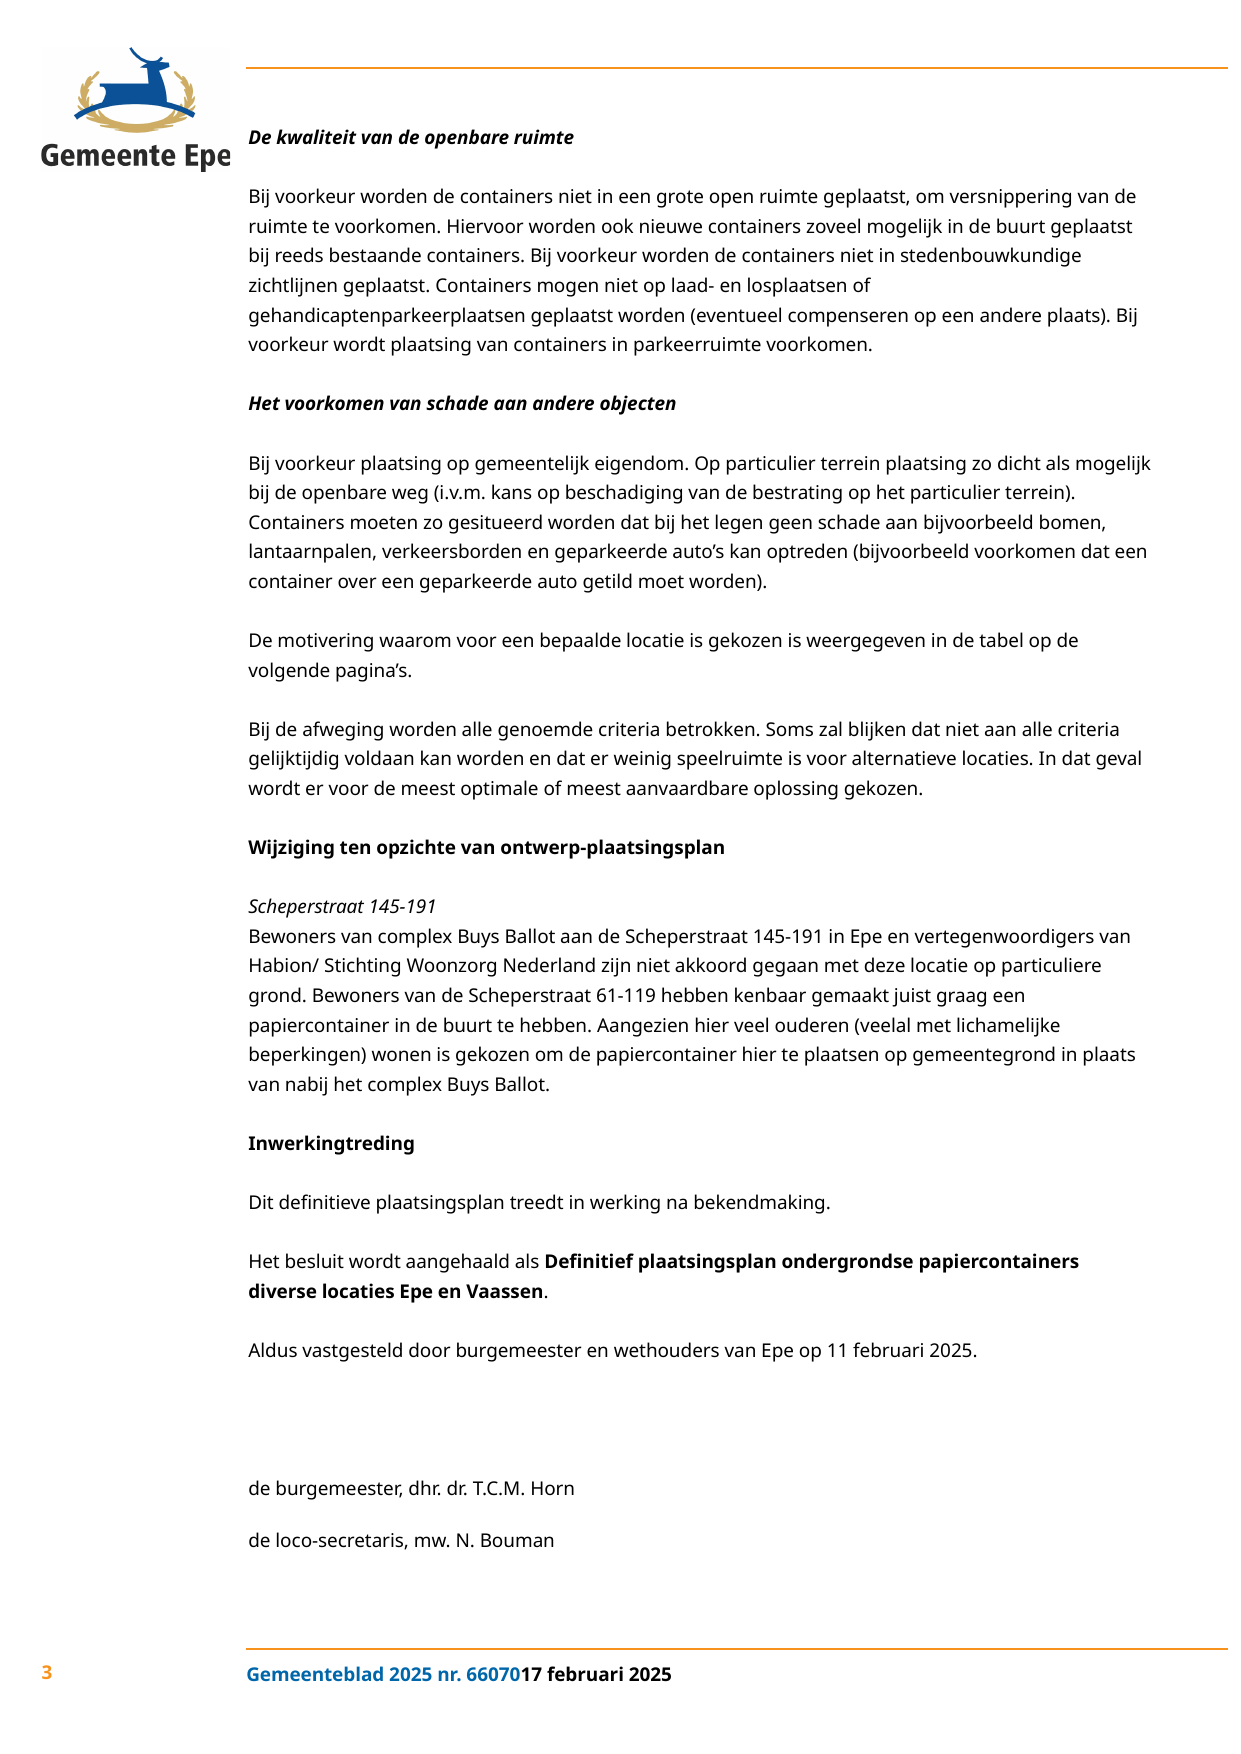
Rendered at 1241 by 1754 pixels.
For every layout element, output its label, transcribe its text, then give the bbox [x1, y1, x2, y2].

text Bij voorkeur plaatsing op gemeentelijk eigendom. Op particulier terrein plaatsing zo dicht als mogelijk bij de openbare weg (i.v.m. kans op beschadiging van de bestrating op het particulier terrein). Containers moeten zo gesitueerd worden dat bij het legen geen schade aan bijvoorbeeld bomen, lantaarnpalen, verkeersborden en geparkeerde auto’s kan optreden (bijvoorbeeld voorkomen dat een container over een geparkeerde auto getild moet worden). [248, 450, 1152, 594]
text De motivering waarom voor een bepaalde locatie is gekozen is weergegeven in de tabel op de volgende pagina’s. [248, 627, 1152, 683]
text Aldus vastgesteld door burgemeester en wethouders van Epe op 11 februari 2025. [248, 1337, 1152, 1363]
text Dit definitieve plaatsingsplan treedt in werking na bekendmaking. [248, 1189, 1152, 1215]
picture [41, 47, 231, 172]
text Wijziging ten opzichte van ontwerp-plaatsingsplan [248, 834, 1152, 860]
text de loco-secretaris, mw. N. Bouman [248, 1527, 1152, 1552]
text Scheperstraat 145-191 [248, 893, 1152, 919]
text Bij voorkeur worden de containers niet in een grote open ruimte geplaatst, om versnippering van de ruimte te voorkomen. Hiervoor worden ook nieuwe containers zoveel mogelijk in de buurt geplaatst bij reeds bestaande containers. Bij voorkeur worden de containers niet in stedenbouwkundige zichtlijnen geplaatst. Containers mogen niet op laad- en losplaatsen of gehandicaptenparkeerplaatsen geplaatst worden (eventueel compenseren op een andere plaats). Bij voorkeur wordt plaatsing van containers in parkeerruimte voorkomen. [248, 183, 1152, 357]
text Bij de afweging worden alle genoemde criteria betrokken. Soms zal blijken dat niet aan alle criteria gelijktijdig voldaan kan worden en dat er weinig speelruimte is voor alternatieve locaties. In dat geval wordt er voor de meest optimale of meest aanvaardbare oplossing gekozen. [248, 716, 1152, 801]
text Het voorkomen van schade aan andere objecten [248, 391, 1152, 416]
text Inwerkingtreding [248, 1130, 1152, 1156]
text De kwaliteit van de openbare ruimte [248, 124, 1152, 150]
text Bewoners van complex Buys Ballot aan de Scheperstraat 145-191 in Epe en vertegenwoordigers van Habion/ Stichting Woonzorg Nederland zijn niet akkoord gegaan met deze locatie op particuliere grond. Bewoners van de Scheperstraat 61-119 hebben kenbaar gemaakt juist graag een papiercontainer in de buurt te hebben. Aangezien hier veel ouderen (veelal met lichamelijke beperkingen) wonen is gekozen om de papiercontainer hier te plaatsen op gemeentegrond in plaats van nabij het complex Buys Ballot. [248, 923, 1152, 1097]
text Het besluit wordt aangehaald als Definitief plaatsingsplan ondergrondse papiercontainers diverse locaties Epe en Vaassen. [248, 1248, 1152, 1304]
text de burgemeester, dhr. dr. T.C.M. Horn [248, 1475, 1152, 1501]
